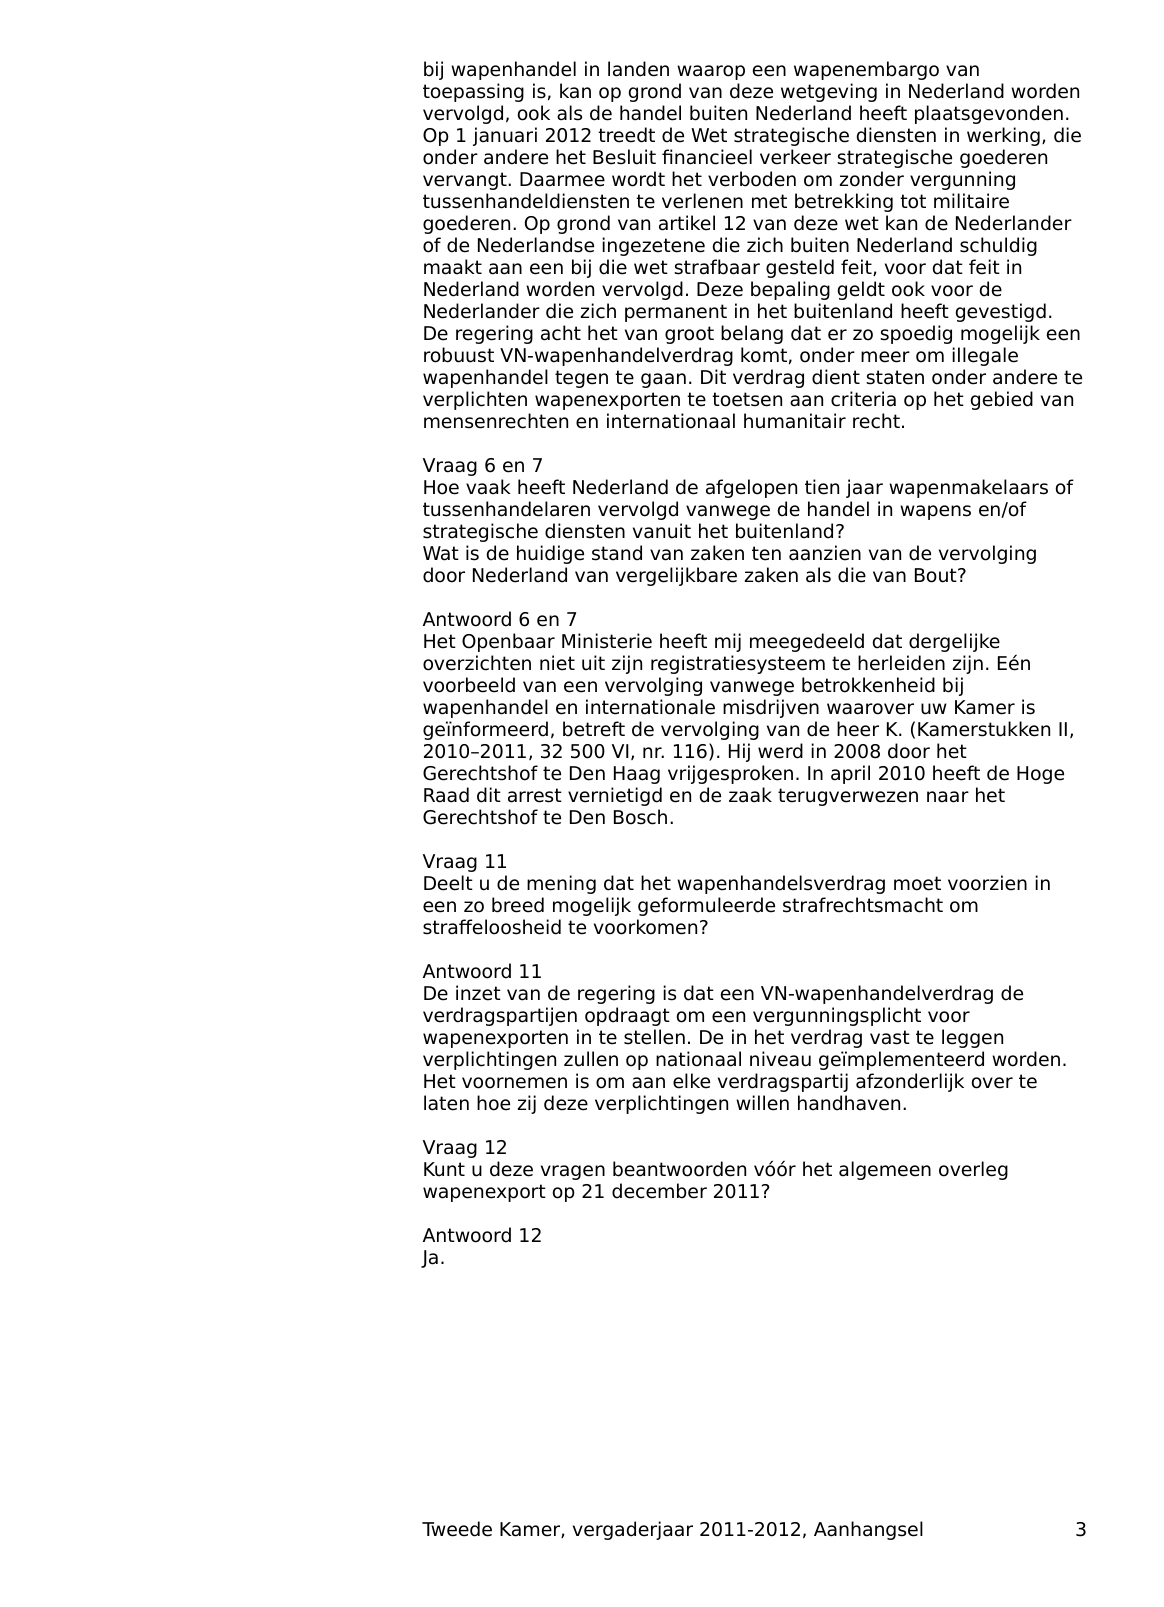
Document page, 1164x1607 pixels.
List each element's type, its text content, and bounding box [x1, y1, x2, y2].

text bij wapenhandel in landen waarop een wapenembargo van toepassing is, kan op grond van deze wetgeving in Nederland worden vervolgd, ook als de handel buiten Nederland heeft plaatsgevonden. [422, 59, 1087, 125]
text Het Openbaar Ministerie heeft mij meegedeeld dat dergelijke overzichten niet uit zijn registratiesysteem te herleiden zijn. Eén voorbeeld van een vervolging vanwege betrokkenheid bij wapenhandel en internationale misdrijven waarover uw Kamer is geïnformeerd, betreft de vervolging van de heer K. (Kamerstukken II, 2010–2011, 32 500 VI, nr. 116). Hij werd in 2008 door het Gerechtshof te Den Haag vrijgesproken. In april 2010 heeft de Hoge Raad dit arrest vernietigd en de zaak terugverwezen naar het Gerechtshof te Den Bosch. [422, 631, 1087, 829]
text Kunt u deze vragen beantwoorden vóór het algemeen overleg wapenexport op 21 december 2011? [422, 1159, 1087, 1203]
text Deelt u de mening dat het wapenhandelsverdrag moet voorzien in een zo breed mogelijk geformuleerde strafrechtsmacht om straffeloosheid te voorkomen? [422, 873, 1087, 939]
text Hoe vaak heeft Nederland de afgelopen tien jaar wapenmakelaars of tussenhandelaren vervolgd vanwege de handel in wapens en/of strategische diensten vanuit het buitenland? [422, 477, 1087, 543]
text Vraag 6 en 7 [422, 455, 1087, 477]
text Vraag 12 [422, 1137, 1087, 1159]
text Ja. [422, 1247, 1087, 1269]
text Op 1 januari 2012 treedt de Wet strategische diensten in werking, die onder andere het Besluit financieel verkeer strategische goederen vervangt. Daarmee wordt het verboden om zonder vergunning tussenhandeldiensten te verlenen met betrekking tot militaire goederen. Op grond van artikel 12 van deze wet kan de Nederlander of de Nederlandse ingezetene die zich buiten Nederland schuldig maakt aan een bij die wet strafbaar gesteld feit, voor dat feit in Nederland worden vervolgd. Deze bepaling geldt ook voor de Nederlander die zich permanent in het buitenland heeft gevestigd. [422, 125, 1087, 323]
text Wat is de huidige stand van zaken ten aanzien van de vervolging door Nederland van vergelijkbare zaken als die van Bout? [422, 543, 1087, 587]
text De inzet van de regering is dat een VN-wapenhandelverdrag de verdragspartijen opdraagt om een vergunningsplicht voor wapenexporten in te stellen. De in het verdrag vast te leggen verplichtingen zullen op nationaal niveau geïmplementeerd worden. Het voornemen is om aan elke verdragspartij afzonderlijk over te laten hoe zij deze verplichtingen willen handhaven. [422, 983, 1087, 1115]
text Vraag 11 [422, 851, 1087, 873]
text Antwoord 11 [422, 961, 1087, 983]
text Antwoord 12 [422, 1225, 1087, 1247]
text Antwoord 6 en 7 [422, 609, 1087, 631]
text De regering acht het van groot belang dat er zo spoedig mogelijk een robuust VN-wapenhandelverdrag komt, onder meer om illegale wapenhandel tegen te gaan. Dit verdrag dient staten onder andere te verplichten wapenexporten te toetsen aan criteria op het gebied van mensenrechten en internationaal humanitair recht. [422, 323, 1087, 433]
